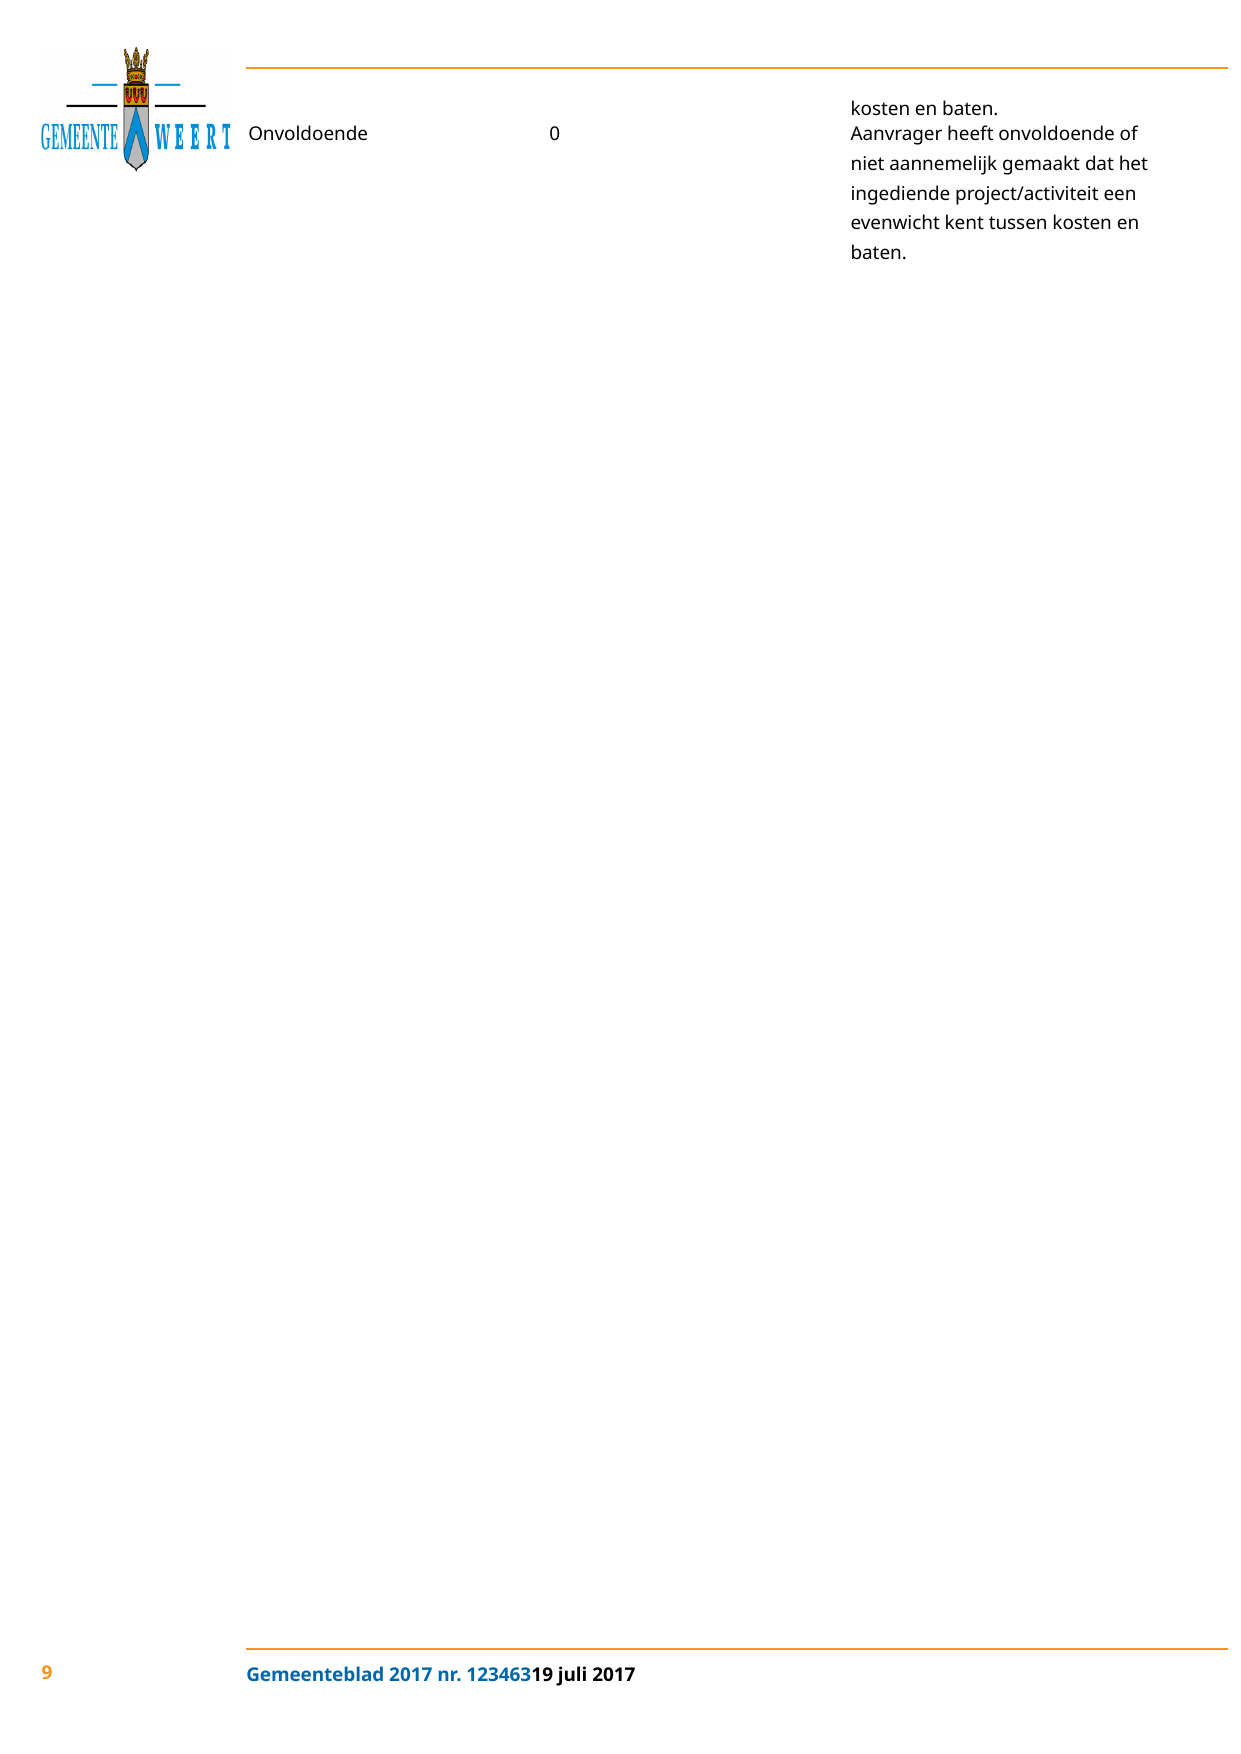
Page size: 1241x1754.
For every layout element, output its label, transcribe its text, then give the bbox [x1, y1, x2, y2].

table_cell 0 [549, 121, 850, 264]
table_cell Aanvrager heeft onvoldoende of niet aannemelijk gemaakt dat het ingediende project/activiteit een evenwicht kent tussen kosten en baten. [850, 121, 1152, 264]
table_cell [549, 95, 850, 121]
picture [41, 47, 231, 172]
table_cell Onvoldoende [248, 121, 549, 264]
table_cell [248, 95, 549, 121]
table_cell kosten en baten. [850, 95, 1152, 121]
